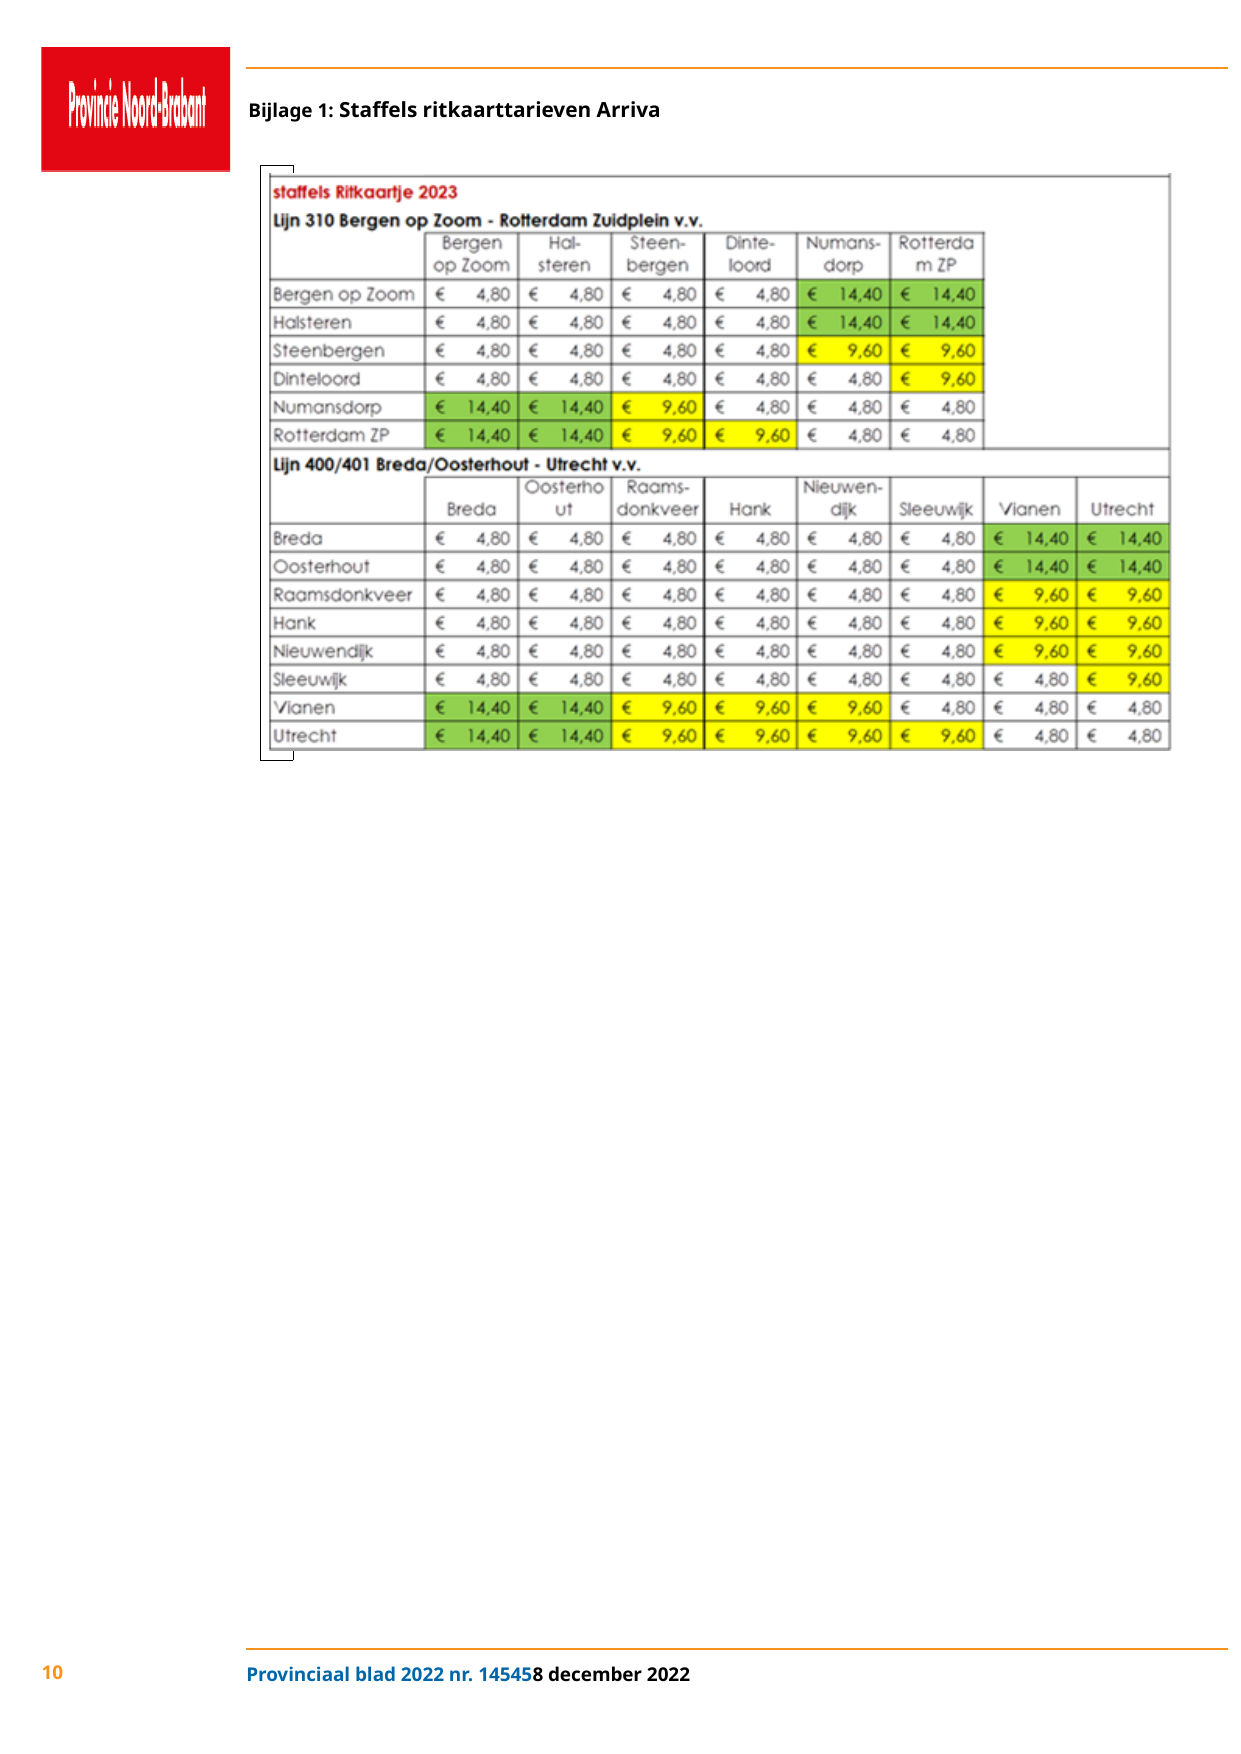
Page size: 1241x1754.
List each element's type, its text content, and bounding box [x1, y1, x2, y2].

picture [41, 47, 231, 172]
text Bijlage 1: Staffels ritkaarttarieven Arriva [248, 95, 1152, 123]
picture [268, 173, 1173, 751]
